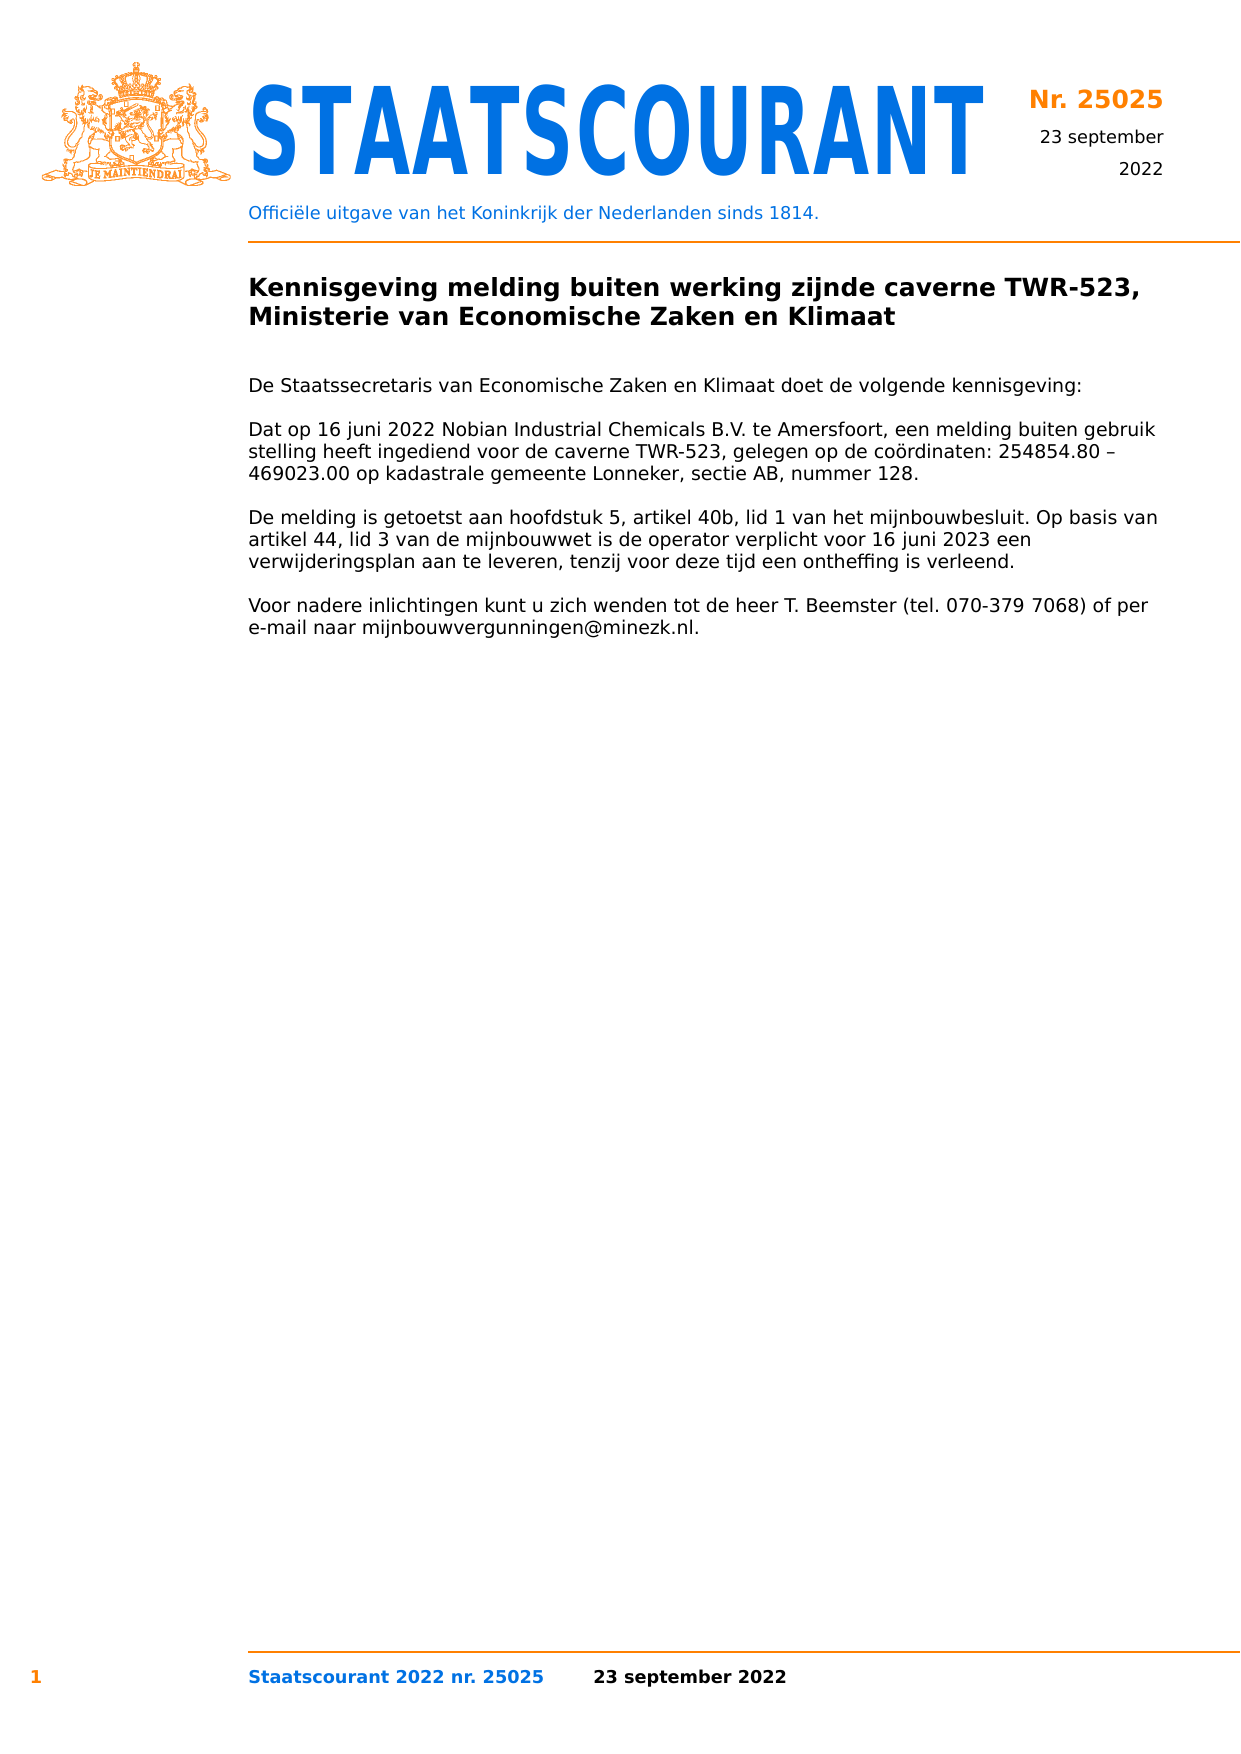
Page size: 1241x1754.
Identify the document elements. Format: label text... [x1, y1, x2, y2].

table_header [25, 62, 248, 241]
text Dat op 16 juni 2022 Nobian Industrial Chemicals B.V. te Amersfoort, een melding buiten gebruik stelling heeft ingediend voor de caverne TWR-523, gelegen op de coördinaten: 254854.80 – 469023.00 op kadastrale gemeente Lonneker, sectie AB, nummer 128. [248, 419, 1163, 485]
subtitle Kennisgeving melding buiten werking zijnde caverne TWR-523, Ministerie van Economische Zaken en Klimaat [248, 273, 1163, 331]
text Voor nadere inlichtingen kunt u zich wenden tot de heer T. Beemster (tel. 070-379 7068) of per e-mail naar mijnbouwvergunningen@minezk.nl. [248, 594, 1163, 638]
table_header Nr. 25025 [998, 62, 1240, 121]
picture [41, 62, 231, 186]
table_header STAATSCOURANT [248, 62, 998, 203]
table_cell Officiële uitgave van het Koninkrijk der Nederlanden sinds 1814. [248, 203, 1240, 241]
text De Staatssecretaris van Economische Zaken en Klimaat doet de volgende kennisgeving: [248, 375, 1163, 397]
text De melding is getoetst aan hoofdstuk 5, artikel 40b, lid 1 van het mijnbouwbesluit. Op basis van artikel 44, lid 3 van de mijnbouwwet is de operator verplicht voor 16 juni 2023 een verwijderingsplan aan te leveren, tenzij voor deze tijd een ontheffing is verleend. [248, 507, 1163, 573]
table_cell 23 september [998, 121, 1240, 153]
table_cell 2022 [998, 153, 1240, 203]
